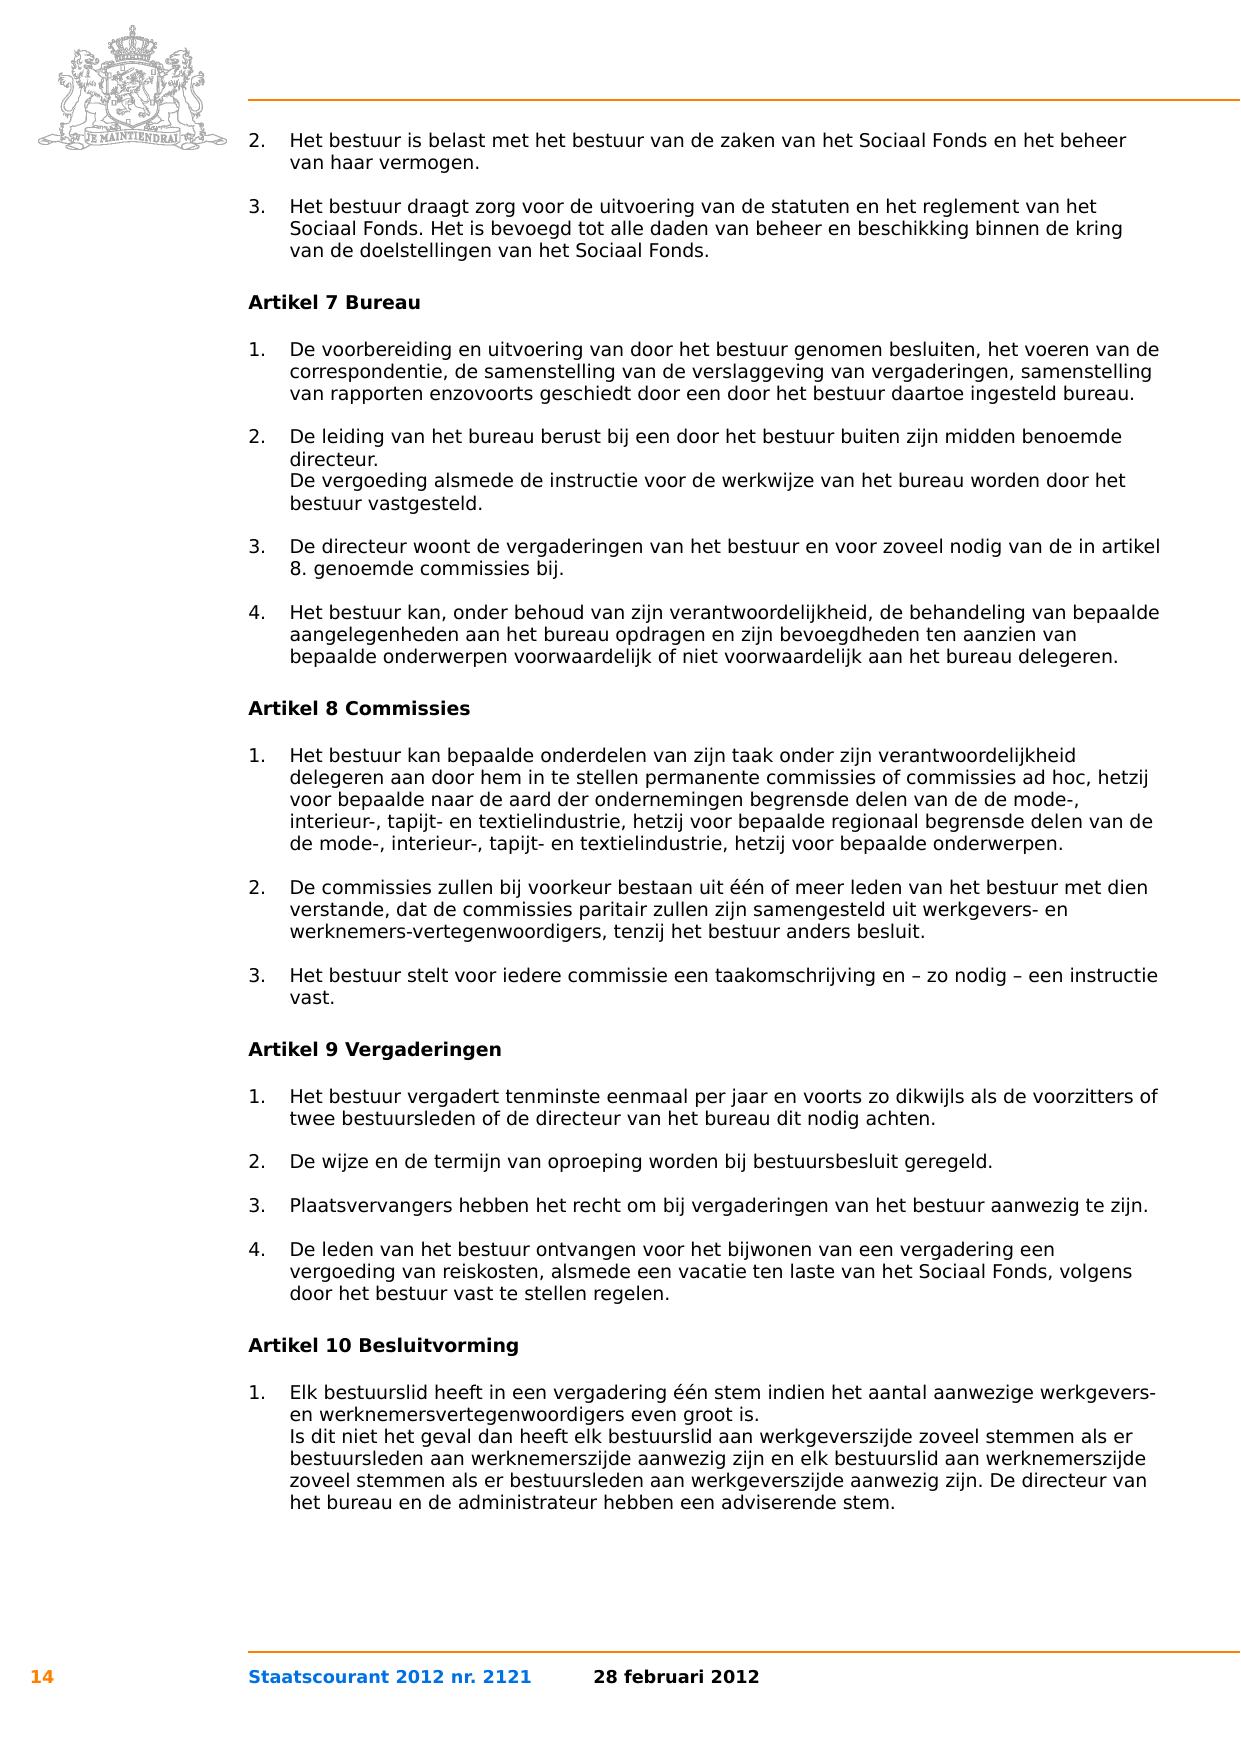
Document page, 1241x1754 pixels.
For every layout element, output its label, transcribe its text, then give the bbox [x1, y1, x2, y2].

subtitle Artikel 7 Bureau [248, 292, 1163, 314]
text 4. De leden van het bestuur ontvangen voor het bijwonen van een vergadering een vergoeding van reiskosten, alsmede een vacatie ten laste van het Sociaal Fonds, volgens door het bestuur vast te stellen regelen. [248, 1239, 1163, 1305]
subtitle Artikel 8 Commissies [248, 698, 1163, 720]
text 1. Het bestuur kan bepaalde onderdelen van zijn taak onder zijn verantwoordelijkheid delegeren aan door hem in te stellen permanente commissies of commissies ad hoc, hetzij voor bepaalde naar de aard der ondernemingen begrensde delen van de de mode-, interieur-, tapijt- en textielindustrie, hetzij voor bepaalde regionaal begrensde delen van de de mode-, interieur-, tapijt- en textielindustrie, hetzij voor bepaalde onderwerpen. [248, 745, 1163, 855]
text 2. De wijze en de termijn van oproeping worden bij bestuursbesluit geregeld. [248, 1151, 1163, 1173]
text 3. Het bestuur stelt voor iedere commissie een taakomschrijving en – zo nodig – een instructie vast. [248, 964, 1163, 1008]
text 2. De commissies zullen bij voorkeur bestaan uit één of meer leden van het bestuur met dien verstande, dat de commissies paritair zullen zijn samengesteld uit werkgevers- en werknemers-vertegenwoordigers, tenzij het bestuur anders besluit. [248, 877, 1163, 943]
text 1. Het bestuur vergadert tenminste eenmaal per jaar en voorts zo dikwijls als de voorzitters of twee bestuursleden of de directeur van het bureau dit nodig achten. [248, 1086, 1163, 1129]
text 3. De directeur woont de vergaderingen van het bestuur en voor zoveel nodig van de in artikel 8. genoemde commissies bij. [248, 536, 1163, 580]
text 4. Het bestuur kan, onder behoud van zijn verantwoordelijkheid, de behandeling van bepaalde aangelegenheden aan het bureau opdragen en zijn bevoegdheden ten aanzien van bepaalde onderwerpen voorwaardelijk of niet voorwaardelijk aan het bureau delegeren. [248, 602, 1163, 668]
text 2. De leiding van het bureau berust bij een door het bestuur buiten zijn midden benoemde directeur. [248, 426, 1163, 470]
text 1. Elk bestuurslid heeft in een vergadering één stem indien het aantal aanwezige werkgevers- en werknemersvertegenwoordigers even groot is. [248, 1382, 1163, 1426]
text 3. Plaatsvervangers hebben het recht om bij vergaderingen van het bestuur aanwezig te zijn. [248, 1195, 1163, 1217]
text 3. Het bestuur draagt zorg voor de uitvoering van de statuten en het reglement van het Sociaal Fonds. Het is bevoegd tot alle daden van beheer en beschikking binnen de kring van de doelstellingen van het Sociaal Fonds. [248, 196, 1163, 262]
text 2. Het bestuur is belast met het bestuur van de zaken van het Sociaal Fonds en het beheer van haar vermogen. [248, 130, 1163, 174]
picture [38, 25, 227, 150]
text De vergoeding alsmede de instructie voor de werkwijze van het bureau worden door het bestuur vastgesteld. [289, 470, 1163, 514]
subtitle Artikel 9 Vergaderingen [248, 1038, 1163, 1061]
text 1. De voorbereiding en uitvoering van door het bestuur genomen besluiten, het voeren van de correspondentie, de samenstelling van de verslaggeving van vergaderingen, samenstelling van rapporten enzovoorts geschiedt door een door het bestuur daartoe ingesteld bureau. [248, 339, 1163, 404]
subtitle Artikel 10 Besluitvorming [248, 1335, 1163, 1357]
text Is dit niet het geval dan heeft elk bestuurslid aan werkgeverszijde zoveel stemmen als er bestuursleden aan werknemerszijde aanwezig zijn en elk bestuurslid aan werknemerszijde zoveel stemmen als er bestuursleden aan werkgeverszijde aanwezig zijn. De directeur van het bureau en de administrateur hebben een adviserende stem. [289, 1426, 1163, 1514]
